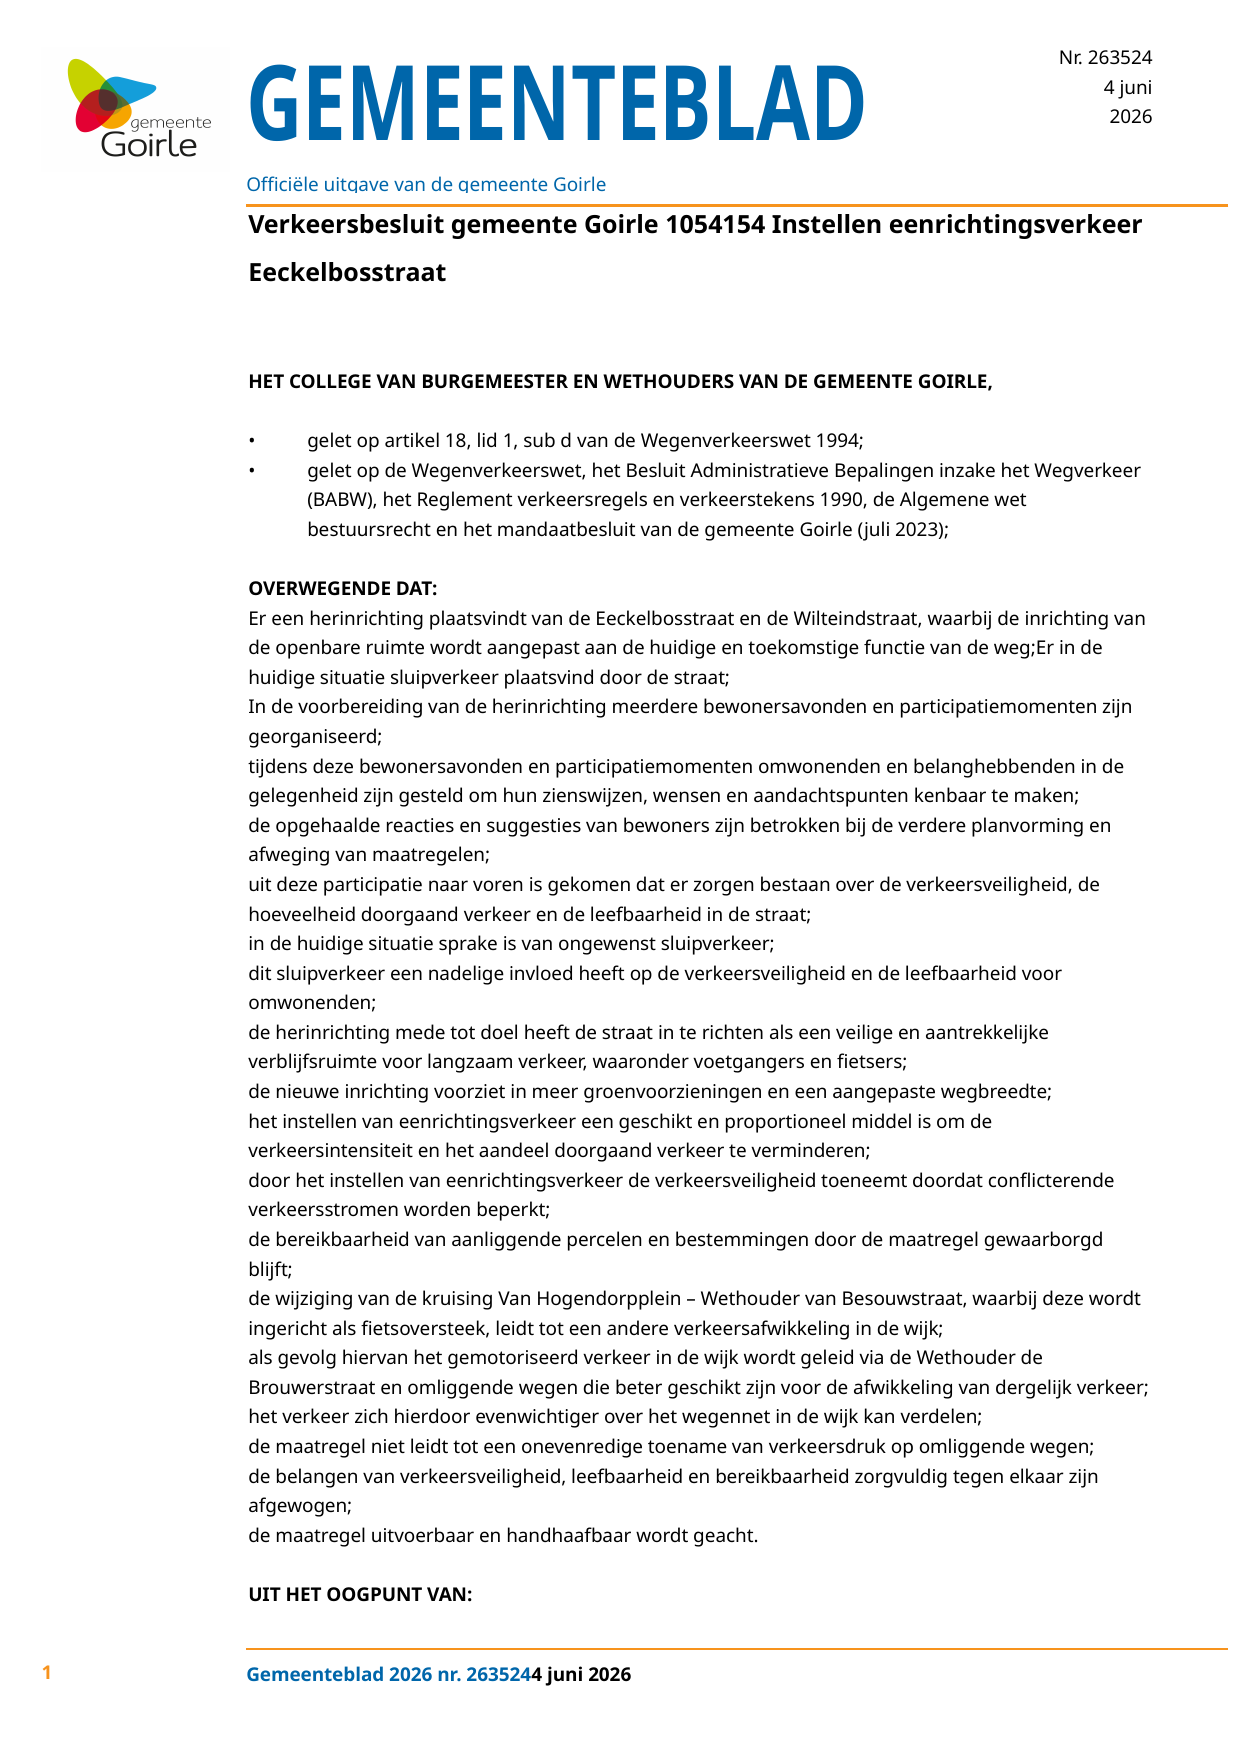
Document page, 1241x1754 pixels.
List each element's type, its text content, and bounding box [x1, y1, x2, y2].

text HET COLLEGE VAN BURGEMEESTER EN WETHOUDERS VAN DE GEMEENTE GOIRLE, [248, 368, 1152, 394]
text UIT HET OOGPUNT VAN: [248, 1581, 1152, 1607]
text de nieuwe inrichting voorziet in meer groenvoorzieningen en een aangepaste wegbreedte; [248, 1078, 1152, 1104]
text de maatregel niet leidt tot een onevenredige toename van verkeersdruk op omliggende wegen; [248, 1433, 1152, 1459]
text door het instellen van eenrichtingsverkeer de verkeersveiligheid toeneemt doordat conflicterende verkeersstromen worden beperkt; [248, 1167, 1152, 1222]
picture [41, 47, 231, 172]
text de bereikbaarheid van aanliggende percelen en bestemmingen door de maatregel gewaarborgd blijft; [248, 1226, 1152, 1281]
text in de huidige situatie sprake is van ongewenst sluipverkeer; [248, 930, 1152, 956]
text In de voorbereiding van de herinrichting meerdere bewonersavonden en participatiemomenten zijn georganiseerd; [248, 694, 1152, 749]
text Er een herinrichting plaatsvindt van de Eeckelbosstraat en de Wilteindstraat, waarbij de inrichting van de openbare ruimte wordt aangepast aan de huidige en toekomstige functie van de weg;Er in de huidige situatie sluipverkeer plaatsvind door de straat; [248, 605, 1152, 690]
text als gevolg hiervan het gemotoriseerd verkeer in de wijk wordt geleid via de Wethouder de Brouwerstraat en omliggende wegen die beter geschikt zijn voor de afwikkeling van dergelijk verkeer; [248, 1344, 1152, 1400]
text OVERWEGENDE DAT: [248, 575, 1152, 601]
text het verkeer zich hierdoor evenwichtiger over het wegennet in de wijk kan verdelen; [248, 1404, 1152, 1429]
text dit sluipverkeer een nadelige invloed heeft op de verkeersveiligheid en de leefbaarheid voor omwonenden; [248, 960, 1152, 1015]
list gelet op de Wegenverkeerswet, het Besluit Administratieve Bepalingen inzake het Wegverkeer (BABW), het Reglement verkeersregels en verkeerstekens 1990, de Algemene wet bestuursrecht en het mandaatbesluit van de gemeente Goirle (juli 2023); [248, 457, 1152, 542]
text uit deze participatie naar voren is gekomen dat er zorgen bestaan over de verkeersveiligheid, de hoeveelheid doorgaand verkeer en de leefbaarheid in de straat; [248, 871, 1152, 926]
text de maatregel uitvoerbaar en handhaafbaar wordt geacht. [248, 1522, 1152, 1548]
text de herinrichting mede tot doel heeft de straat in te richten als een veilige en aantrekkelijke verblijfsruimte voor langzaam verkeer, waaronder voetgangers en fietsers; [248, 1019, 1152, 1074]
text tijdens deze bewonersavonden en participatiemomenten omwonenden en belanghebbenden in de gelegenheid zijn gesteld om hun zienswijzen, wensen en aandachtspunten kenbaar te maken; [248, 753, 1152, 808]
text de belangen van verkeersveiligheid, leefbaarheid en bereikbaarheid zorgvuldig tegen elkaar zijn afgewogen; [248, 1463, 1152, 1518]
text de wijziging van de kruising Van Hogendorpplein – Wethouder van Besouwstraat, waarbij deze wordt ingericht als fietsoversteek, leidt tot een andere verkeersafwikkeling in de wijk; [248, 1285, 1152, 1341]
text Verkeersbesluit gemeente Goirle 1054154 Instellen eenrichtingsverkeer Eeckelbosstraat [248, 207, 1152, 288]
list gelet op artikel 18, lid 1, sub d van de Wegenverkeerswet 1994; [248, 427, 1152, 453]
text de opgehaalde reacties en suggesties van bewoners zijn betrokken bij de verdere planvorming en afweging van maatregelen; [248, 812, 1152, 867]
text het instellen van eenrichtingsverkeer een geschikt en proportioneel middel is om de verkeersintensiteit en het aandeel doorgaand verkeer te verminderen; [248, 1108, 1152, 1163]
